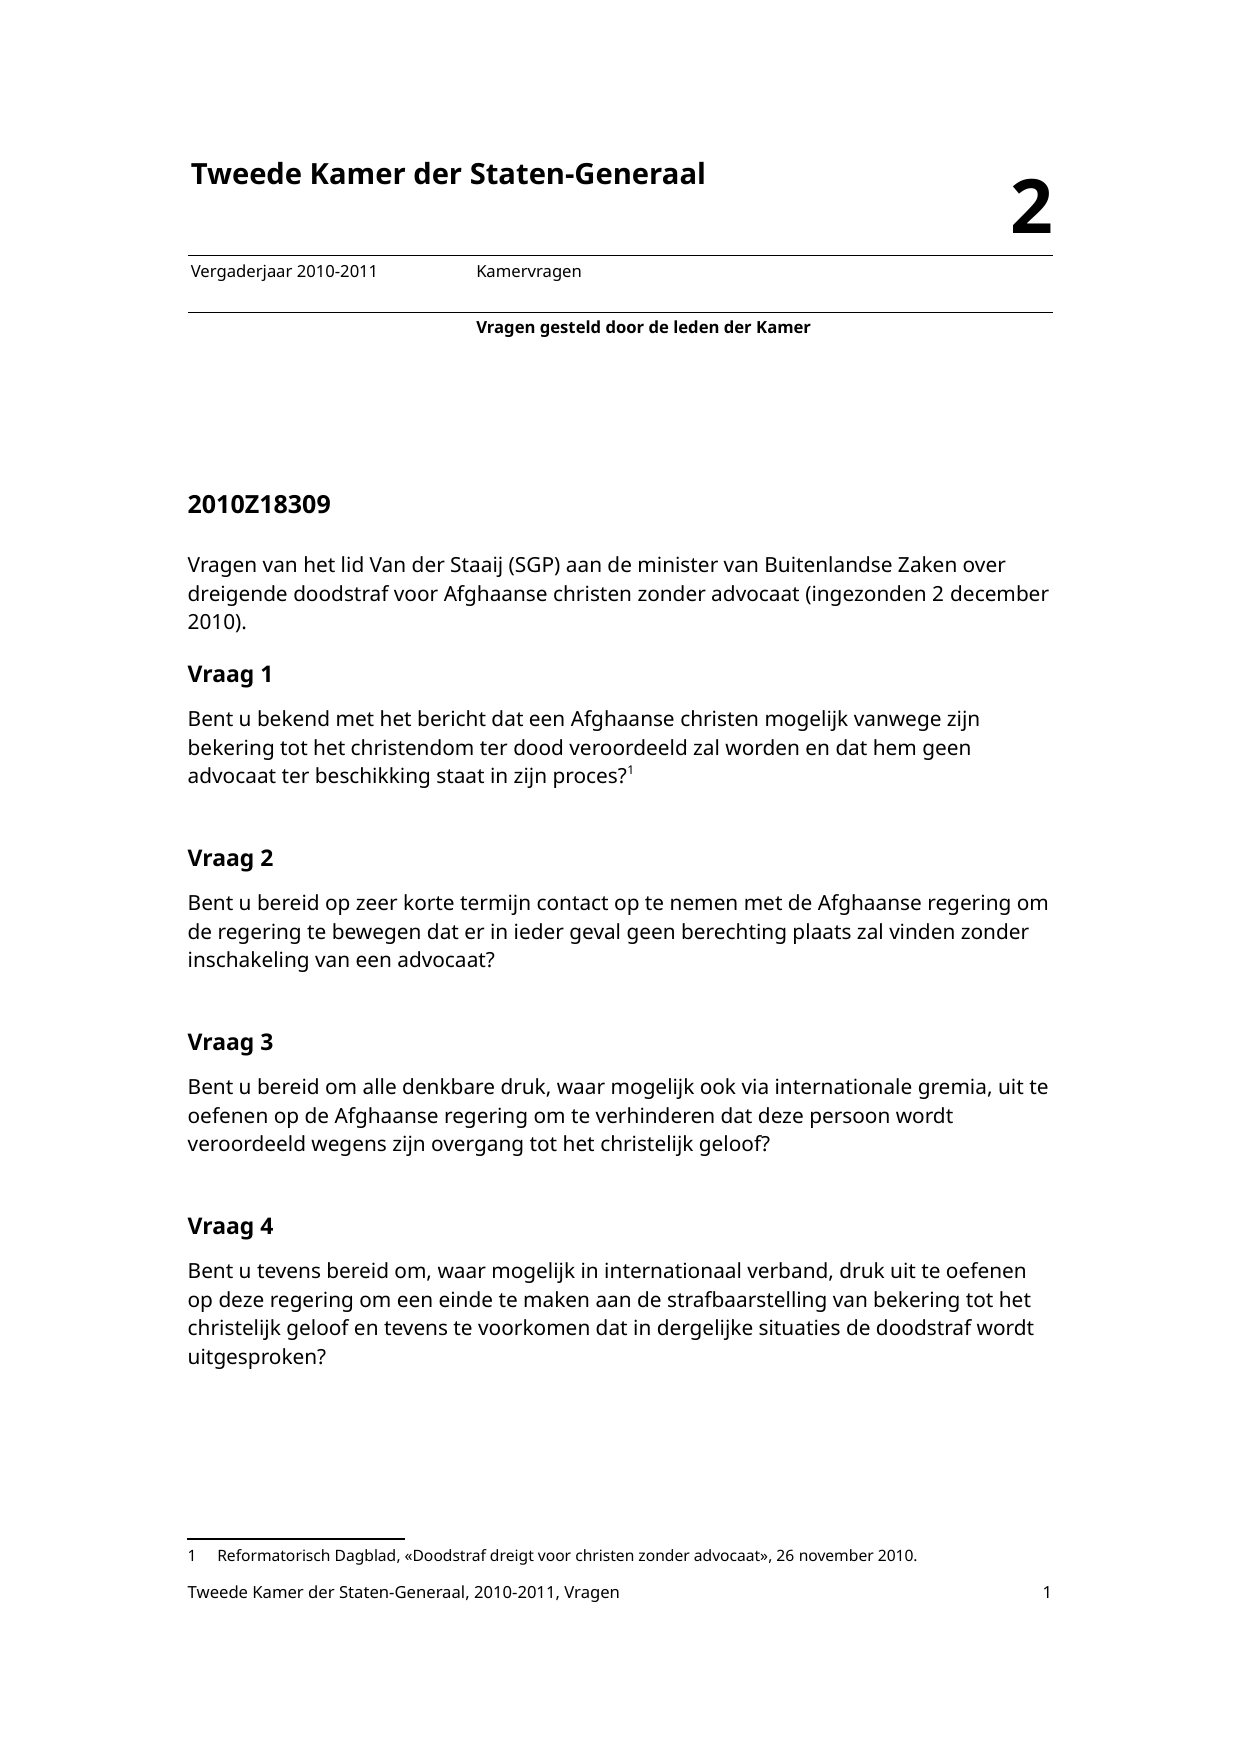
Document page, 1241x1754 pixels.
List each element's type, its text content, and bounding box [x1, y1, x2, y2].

table_header 2 [880, 150, 1053, 255]
text Reformatorisch Dagblad, «Doodstraf dreigt voor christen zonder advocaat», 26 november 2010. [187, 1509, 1053, 1566]
table_cell Vergaderjaar 2010-2011 [188, 256, 473, 312]
text Bent u bereid op zeer korte termijn contact op te nemen met de Afghaanse regering om de regering te bewegen dat er in ieder geval geen berechting plaats zal vinden zonder inschakeling van een advocaat? [187, 888, 1053, 974]
text 2010Z18309 [187, 487, 1053, 521]
subtitle Vraag 4 [187, 1210, 1053, 1242]
subtitle Vraag 3 [187, 1026, 1053, 1057]
table_header Tweede Kamer der Staten-Generaal [188, 150, 879, 255]
table_cell [188, 313, 473, 339]
subtitle Vraag 1 [187, 658, 1053, 689]
text Bent u bereid om alle denkbare druk, waar mogelijk ook via internationale gremia, uit te oefenen op de Afghaanse regering om te verhinderen dat deze persoon wordt veroordeeld wegens zijn overgang tot het christelijk geloof? [187, 1072, 1053, 1158]
subtitle Vraag 2 [187, 842, 1053, 873]
table_cell Vragen gesteld door de leden der Kamer [473, 313, 1053, 339]
table_cell Kamervragen [473, 256, 1053, 312]
text Bent u tevens bereid om, waar mogelijk in internationaal verband, druk uit te oefenen op deze regering om een einde te maken aan de strafbaarstelling van bekering tot het christelijk geloof en tevens te voorkomen dat in dergelijke situaties de doodstraf wordt uitgesproken? [187, 1257, 1053, 1370]
text Vragen van het lid Van der Staaij (SGP) aan de minister van Buitenlandse Zaken over dreigende doodstraf voor Afghaanse christen zonder advocaat (ingezonden 2 december 2010). [187, 550, 1053, 636]
text Bent u bekend met het bericht dat een Afghaanse christen mogelijk vanwege zijn bekering tot het christendom ter dood veroordeeld zal worden en dat hem geen advocaat ter beschikking staat in zijn proces? [187, 704, 1053, 790]
